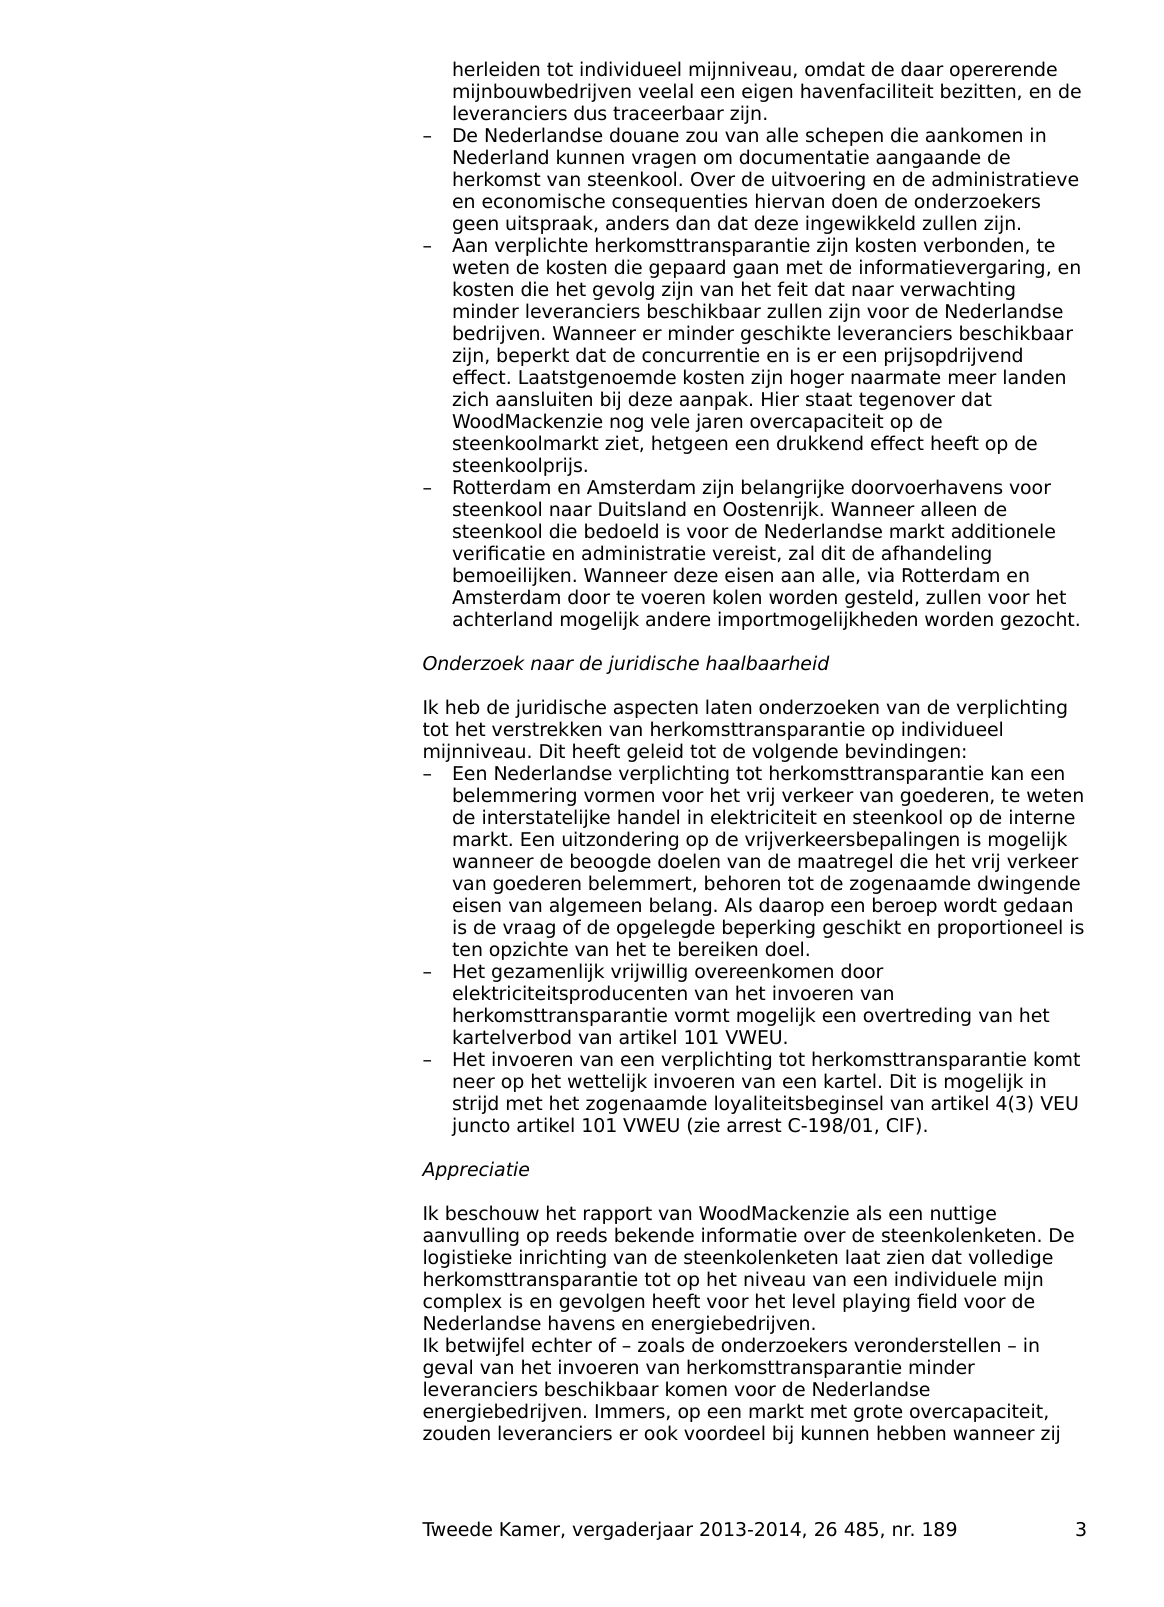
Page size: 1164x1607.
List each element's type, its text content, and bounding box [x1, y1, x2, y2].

text – Het gezamenlijk vrijwillig overeenkomen door elektriciteitsproducenten van het invoeren van herkomsttransparantie vormt mogelijk een overtreding van het kartelverbod van artikel 101 VWEU. [422, 961, 1087, 1048]
text – De Nederlandse douane zou van alle schepen die aankomen in Nederland kunnen vragen om documentatie aangaande de herkomst van steenkool. Over de uitvoering en de administratieve en economische consequenties hiervan doen de onderzoekers geen uitspraak, anders dan dat deze ingewikkeld zullen zijn. [422, 125, 1087, 235]
text herleiden tot individueel mijnniveau, omdat de daar opererende mijnbouwbedrijven veelal een eigen havenfaciliteit bezitten, en de leveranciers dus traceerbaar zijn. [422, 59, 1087, 125]
text – Rotterdam en Amsterdam zijn belangrijke doorvoerhavens voor steenkool naar Duitsland en Oostenrijk. Wanneer alleen de steenkool die bedoeld is voor de Nederlandse markt additionele verificatie en administratie vereist, zal dit de afhandeling bemoeilijken. Wanneer deze eisen aan alle, via Rotterdam en Amsterdam door te voeren kolen worden gesteld, zullen voor het achterland mogelijk andere importmogelijkheden worden gezocht. [422, 477, 1087, 631]
text Ik heb de juridische aspecten laten onderzoeken van de verplichting tot het verstrekken van herkomsttransparantie op individueel mijnniveau. Dit heeft geleid tot de volgende bevindingen: [422, 697, 1087, 763]
text Ik beschouw het rapport van WoodMackenzie als een nuttige aanvulling op reeds bekende informatie over de steenkolenketen. De logistieke inrichting van de steenkolenketen laat zien dat volledige herkomsttransparantie tot op het niveau van een individuele mijn complex is en gevolgen heeft voor het level playing field voor de Nederlandse havens en energiebedrijven. [422, 1203, 1087, 1335]
text – Aan verplichte herkomsttransparantie zijn kosten verbonden, te weten de kosten die gepaard gaan met de informatievergaring, en kosten die het gevolg zijn van het feit dat naar verwachting minder leveranciers beschikbaar zullen zijn voor de Nederlandse bedrijven. Wanneer er minder geschikte leveranciers beschikbaar zijn, beperkt dat de concurrentie en is er een prijsopdrijvend effect. Laatstgenoemde kosten zijn hoger naarmate meer landen zich aansluiten bij deze aanpak. Hier staat tegenover dat WoodMackenzie nog vele jaren overcapaciteit op de steenkoolmarkt ziet, hetgeen een drukkend effect heeft op de steenkoolprijs. [422, 235, 1087, 477]
subtitle Appreciatie [422, 1159, 1087, 1181]
text – Het invoeren van een verplichting tot herkomsttransparantie komt neer op het wettelijk invoeren van een kartel. Dit is mogelijk in strijd met het zogenaamde loyaliteitsbeginsel van artikel 4(3) VEU juncto artikel 101 VWEU (zie arrest C-198/01, CIF). [422, 1048, 1087, 1136]
text Ik betwijfel echter of – zoals de onderzoekers veronderstellen – in geval van het invoeren van herkomsttransparantie minder leveranciers beschikbaar komen voor de Nederlandse energiebedrijven. Immers, op een markt met grote overcapaciteit, zouden leveranciers er ook voordeel bij kunnen hebben wanneer zij [422, 1335, 1087, 1444]
subtitle Onderzoek naar de juridische haalbaarheid [422, 653, 1087, 675]
text – Een Nederlandse verplichting tot herkomsttransparantie kan een belemmering vormen voor het vrij verkeer van goederen, te weten de interstatelijke handel in elektriciteit en steenkool op de interne markt. Een uitzondering op de vrijverkeersbepalingen is mogelijk wanneer de beoogde doelen van de maatregel die het vrij verkeer van goederen belemmert, behoren tot de zogenaamde dwingende eisen van algemeen belang. Als daarop een beroep wordt gedaan is de vraag of de opgelegde beperking geschikt en proportioneel is ten opzichte van het te bereiken doel. [422, 763, 1087, 961]
